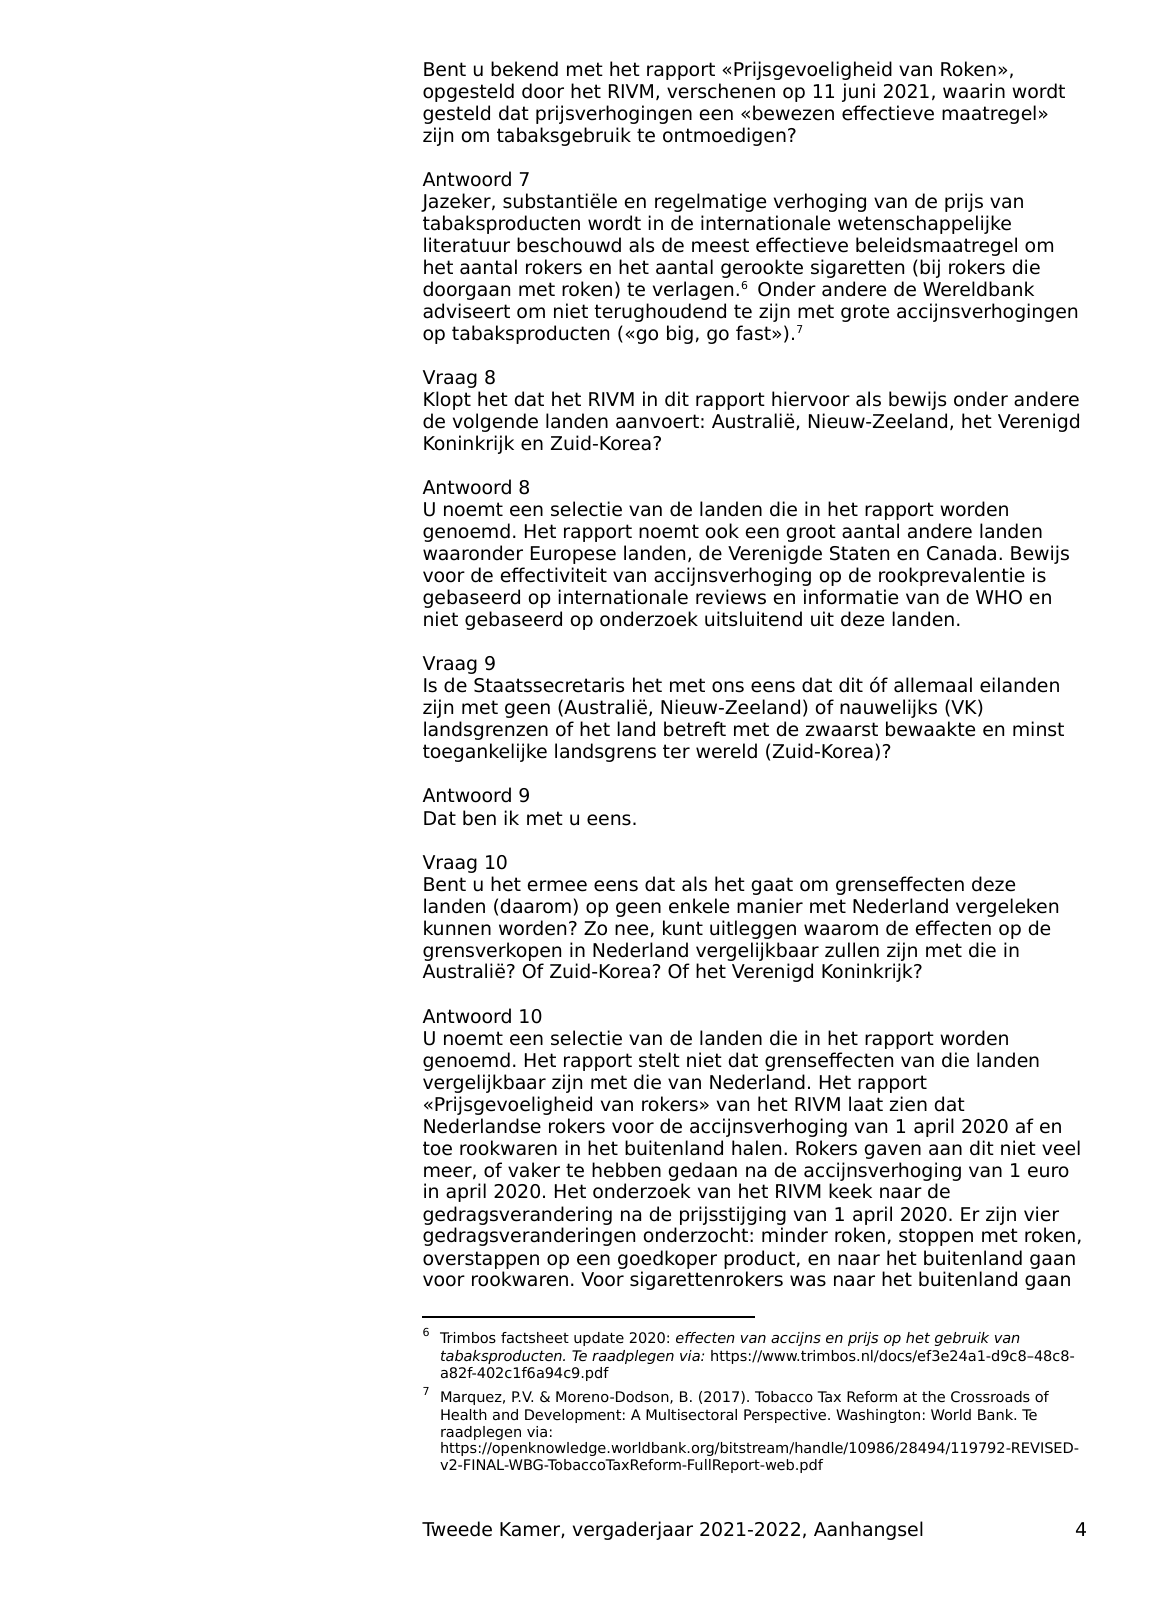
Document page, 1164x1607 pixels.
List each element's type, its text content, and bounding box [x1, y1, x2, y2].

text Vraag 9 [422, 653, 1087, 675]
text Antwoord 7 [422, 169, 1087, 191]
text Is de Staatssecretaris het met ons eens dat dit óf allemaal eilanden zijn met geen (Australië, Nieuw-Zeeland) of nauwelijks (VK) landsgrenzen of het land betreft met de zwaarst bewaakte en minst toegankelijke landsgrens ter wereld (Zuid-Korea)? [422, 675, 1087, 763]
text Klopt het dat het RIVM in dit rapport hiervoor als bewijs onder andere de volgende landen aanvoert: Australië, Nieuw-Zeeland, het Verenigd Koninkrijk en Zuid-Korea? [422, 389, 1087, 455]
text Bent u bekend met het rapport «Prijsgevoeligheid van Roken», opgesteld door het RIVM, verschenen op 11 juni 2021, waarin wordt gesteld dat prijsverhogingen een «bewezen effectieve maatregel» zijn om tabaksgebruik te ontmoedigen? [422, 59, 1087, 147]
text Vraag 10 [422, 852, 1087, 873]
text Marquez, P.V. & Moreno-Dodson, B. (2017). Tobacco Tax Reform at the Crossroads of Health and Development: A Multisectoral Perspective. Washington: World Bank. Te raadplegen via: https://openknowledge.worldbank.org/bitstream/handle/10986/28494/119792-REVISED-v2-FINAL-WBG-TobaccoTaxReform-FullReport-web.pdf [422, 1385, 1087, 1474]
text U noemt een selectie van de landen die in het rapport worden genoemd. Het rapport stelt niet dat grenseffecten van die landen vergelijkbaar zijn met die van Nederland. Het rapport «Prijsgevoeligheid van rokers» van het RIVM laat zien dat Nederlandse rokers voor de accijnsverhoging van 1 april 2020 af en toe rookwaren in het buitenland halen. Rokers gaven aan dit niet veel meer, of vaker te hebben gedaan na de accijnsverhoging van 1 euro in april 2020. Het onderzoek van het RIVM keek naar de gedragsverandering na de prijsstijging van 1 april 2020. Er zijn vier gedragsveranderingen onderzocht: minder roken, stoppen met roken, overstappen op een goedkoper product, en naar het buitenland gaan voor rookwaren. Voor sigarettenrokers was naar het buitenland gaan [422, 1028, 1087, 1291]
text U noemt een selectie van de landen die in het rapport worden genoemd. Het rapport noemt ook een groot aantal andere landen waaronder Europese landen, de Verenigde Staten en Canada. Bewijs voor de effectiviteit van accijnsverhoging op de rookprevalentie is gebaseerd op internationale reviews en informatie van de WHO en niet gebaseerd op onderzoek uitsluitend uit deze landen. [422, 499, 1087, 631]
text Bent u het ermee eens dat als het gaat om grenseffecten deze landen (daarom) op geen enkele manier met Nederland vergeleken kunnen worden? Zo nee, kunt uitleggen waarom de effecten op de grensverkopen in Nederland vergelijkbaar zullen zijn met die in Australië? Of Zuid-Korea? Of het Verenigd Koninkrijk? [422, 873, 1087, 983]
text Dat ben ik met u eens. [422, 807, 1087, 829]
text Antwoord 9 [422, 785, 1087, 807]
text Vraag 8 [422, 367, 1087, 389]
text Antwoord 10 [422, 1006, 1087, 1028]
text Trimbos factsheet update 2020: effecten van accijns en prijs op het gebruik van tabaksproducten. Te raadplegen via: https://www.trimbos.nl/docs/ef3e24a1-d9c8–48c8-a82f-402c1f6a94c9.pdf [422, 1326, 1087, 1382]
text Antwoord 8 [422, 477, 1087, 499]
text Jazeker, substantiële en regelmatige verhoging van de prijs van tabaksproducten wordt in de internationale wetenschappelijke literatuur beschouwd als de meest effectieve beleidsmaatregel om het aantal rokers en het aantal gerookte sigaretten (bij rokers die doorgaan met roken) te verlagen. Onder andere de Wereldbank adviseert om niet terughoudend te zijn met grote accijnsverhogingen op tabaksproducten («go big, go fast»). [422, 191, 1087, 345]
